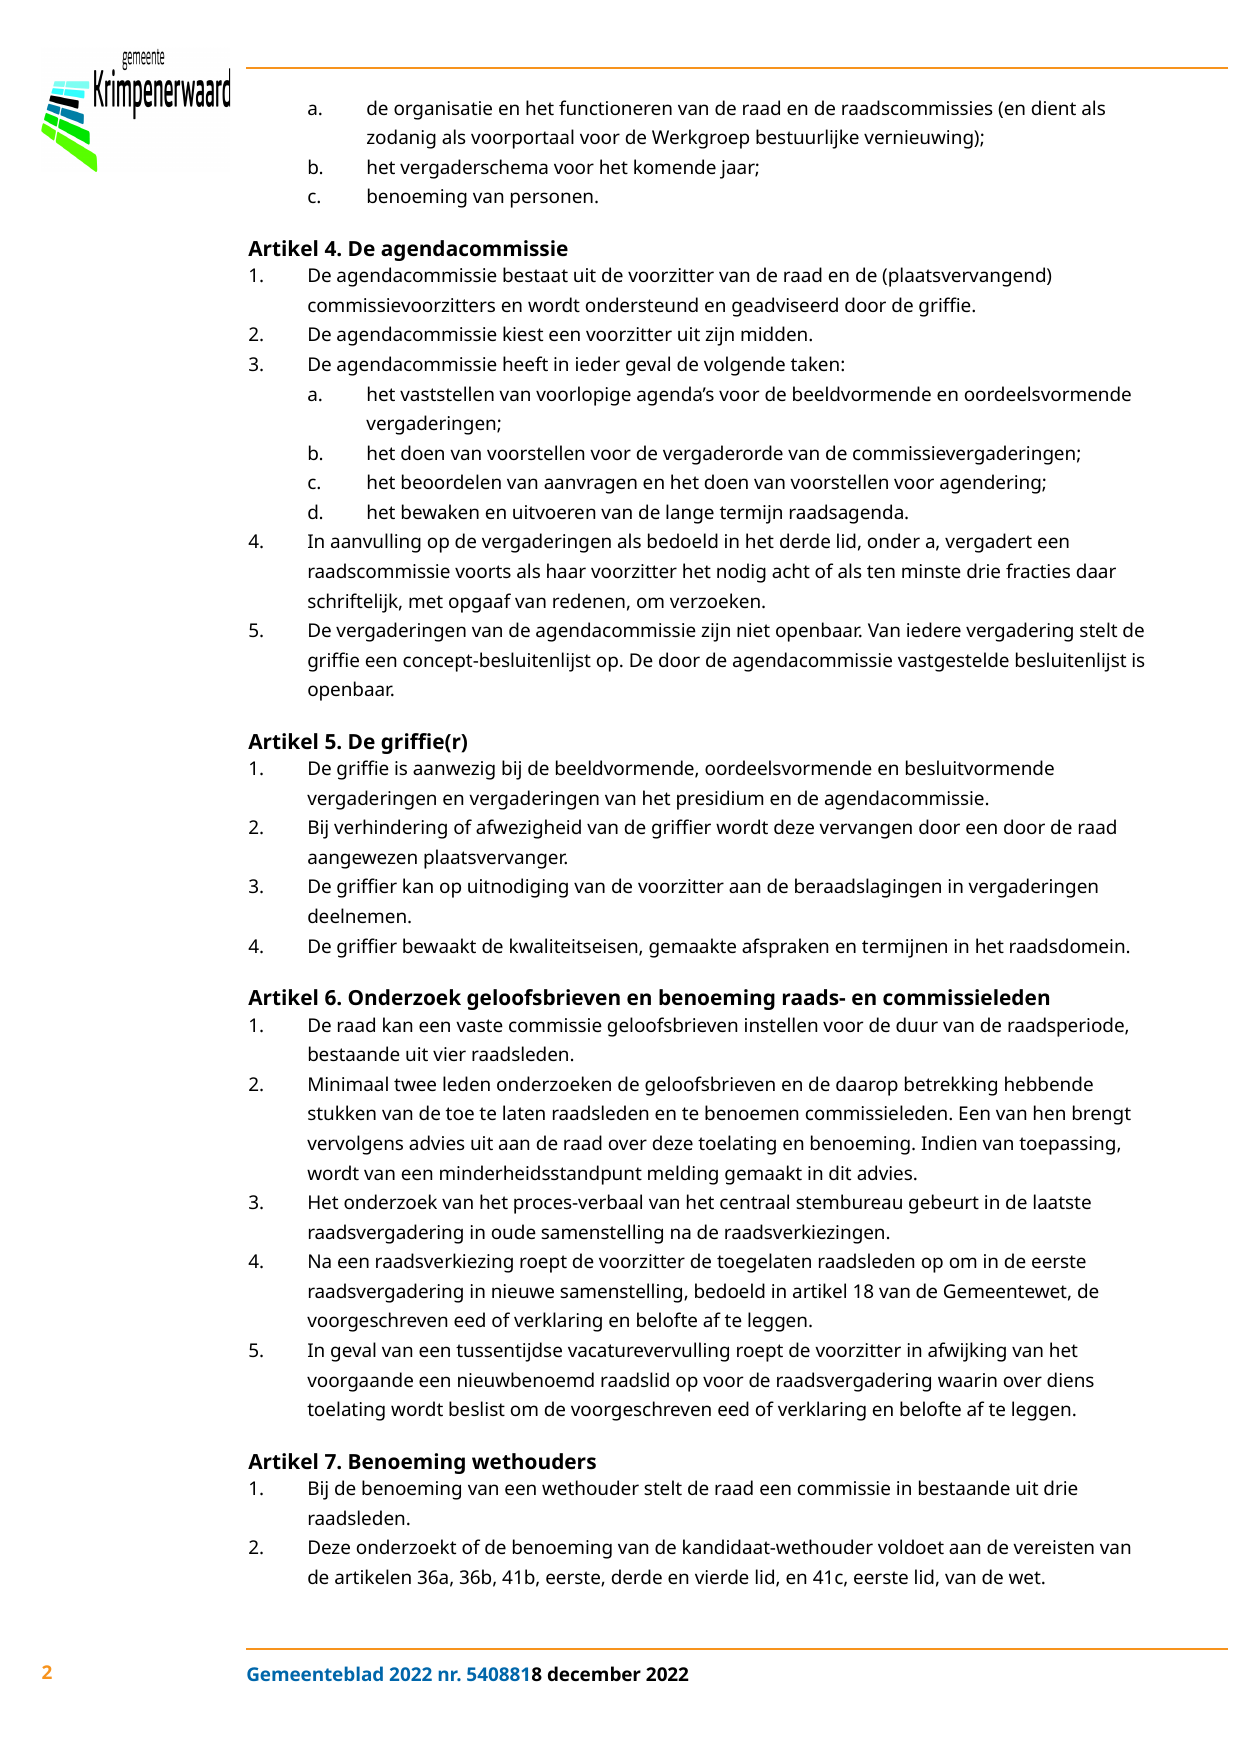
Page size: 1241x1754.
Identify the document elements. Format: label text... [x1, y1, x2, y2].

list het vaststellen van voorlopige agenda’s voor de beeldvormende en oordeelsvormende vergaderingen; [307, 381, 1152, 436]
list het bewaken en uitvoeren van de lange termijn raadsagenda. [307, 499, 1152, 525]
text Artikel 5. De griffie(r) [248, 727, 1152, 755]
list De agendacommissie bestaat uit de voorzitter van de raad en de (plaatsvervangend) commissievoorzitters en wordt ondersteund en geadviseerd door de griffie. [248, 262, 1152, 318]
list Het onderzoek van het proces-verbaal van het centraal stembureau gebeurt in de laatste raadsvergadering in oude samenstelling na de raadsverkiezingen. [248, 1189, 1152, 1244]
list het beoordelen van aanvragen en het doen van voorstellen voor agendering; [307, 469, 1152, 495]
list Minimaal twee leden onderzoeken de geloofsbrieven en de daarop betrekking hebbende stukken van de toe te laten raadsleden en te benoemen commissieleden. Een van hen brengt vervolgens advies uit aan de raad over deze toelating en benoeming. Indien van toepassing, wordt van een minderheidsstandpunt melding gemaakt in dit advies. [248, 1071, 1152, 1185]
list De griffier bewaakt de kwaliteitseisen, gemaakte afspraken en termijnen in het raadsdomein. [248, 933, 1152, 959]
list In aanvulling op de vergaderingen als bedoeld in het derde lid, onder a, vergadert een raadscommissie voorts als haar voorzitter het nodig acht of als ten minste drie fracties daar schriftelijk, met opgaaf van redenen, om verzoeken. [248, 529, 1152, 613]
list De vergaderingen van de agendacommissie zijn niet openbaar. Van iedere vergadering stelt de griffie een concept-besluitenlijst op. De door de agendacommissie vastgestelde besluitenlijst is openbaar. [248, 617, 1152, 702]
text Artikel 7. Benoeming wethouders [248, 1447, 1152, 1475]
list het vergaderschema voor het komende jaar; [307, 154, 1152, 180]
list Bij de benoeming van een wethouder stelt de raad een commissie in bestaande uit drie raadsleden. [248, 1475, 1152, 1531]
list het doen van voorstellen voor de vergaderorde van de commissievergaderingen; [307, 440, 1152, 466]
list De griffier kan op uitnodiging van de voorzitter aan de beraadslagingen in vergaderingen deelnemen. [248, 874, 1152, 929]
list Bij verhindering of afwezigheid van de griffier wordt deze vervangen door een door de raad aangewezen plaatsvervanger. [248, 814, 1152, 870]
list Deze onderzoekt of de benoeming van de kandidaat-wethouder voldoet aan de vereisten van de artikelen 36a, 36b, 41b, eerste, derde en vierde lid, en 41c, eerste lid, van de wet. [248, 1534, 1152, 1590]
list In geval van een tussentijdse vacaturevervulling roept de voorzitter in afwijking van het voorgaande een nieuwbenoemd raadslid op voor de raadsvergadering waarin over diens toelating wordt beslist om de voorgeschreven eed of verklaring en belofte af te leggen. [248, 1337, 1152, 1422]
list De griffie is aanwezig bij de beeldvormende, oordeelsvormende en besluitvormende vergaderingen en vergaderingen van het presidium en de agendacommissie. [248, 755, 1152, 811]
list De raad kan een vaste commissie geloofsbrieven instellen voor de duur van de raadsperiode, bestaande uit vier raadsleden. [248, 1012, 1152, 1067]
picture [41, 47, 231, 172]
list De agendacommissie kiest een voorzitter uit zijn midden. [248, 322, 1152, 347]
text Artikel 6. Onderzoek geloofsbrieven en benoeming raads- en commissieleden [248, 983, 1152, 1012]
list Na een raadsverkiezing roept de voorzitter de toegelaten raadsleden op om in de eerste raadsvergadering in nieuwe samenstelling, bedoeld in artikel 18 van de Gemeentewet, de voorgeschreven eed of verklaring en belofte af te leggen. [248, 1248, 1152, 1333]
list De agendacommissie heeft in ieder geval de volgende taken: [248, 351, 1152, 377]
text Artikel 4. De agendacommissie [248, 234, 1152, 262]
list de organisatie en het functioneren van de raad en de raadscommissies (en dient als zodanig als voorportaal voor de Werkgroep bestuurlijke vernieuwing); [307, 95, 1152, 150]
list benoeming van personen. [307, 183, 1152, 209]
